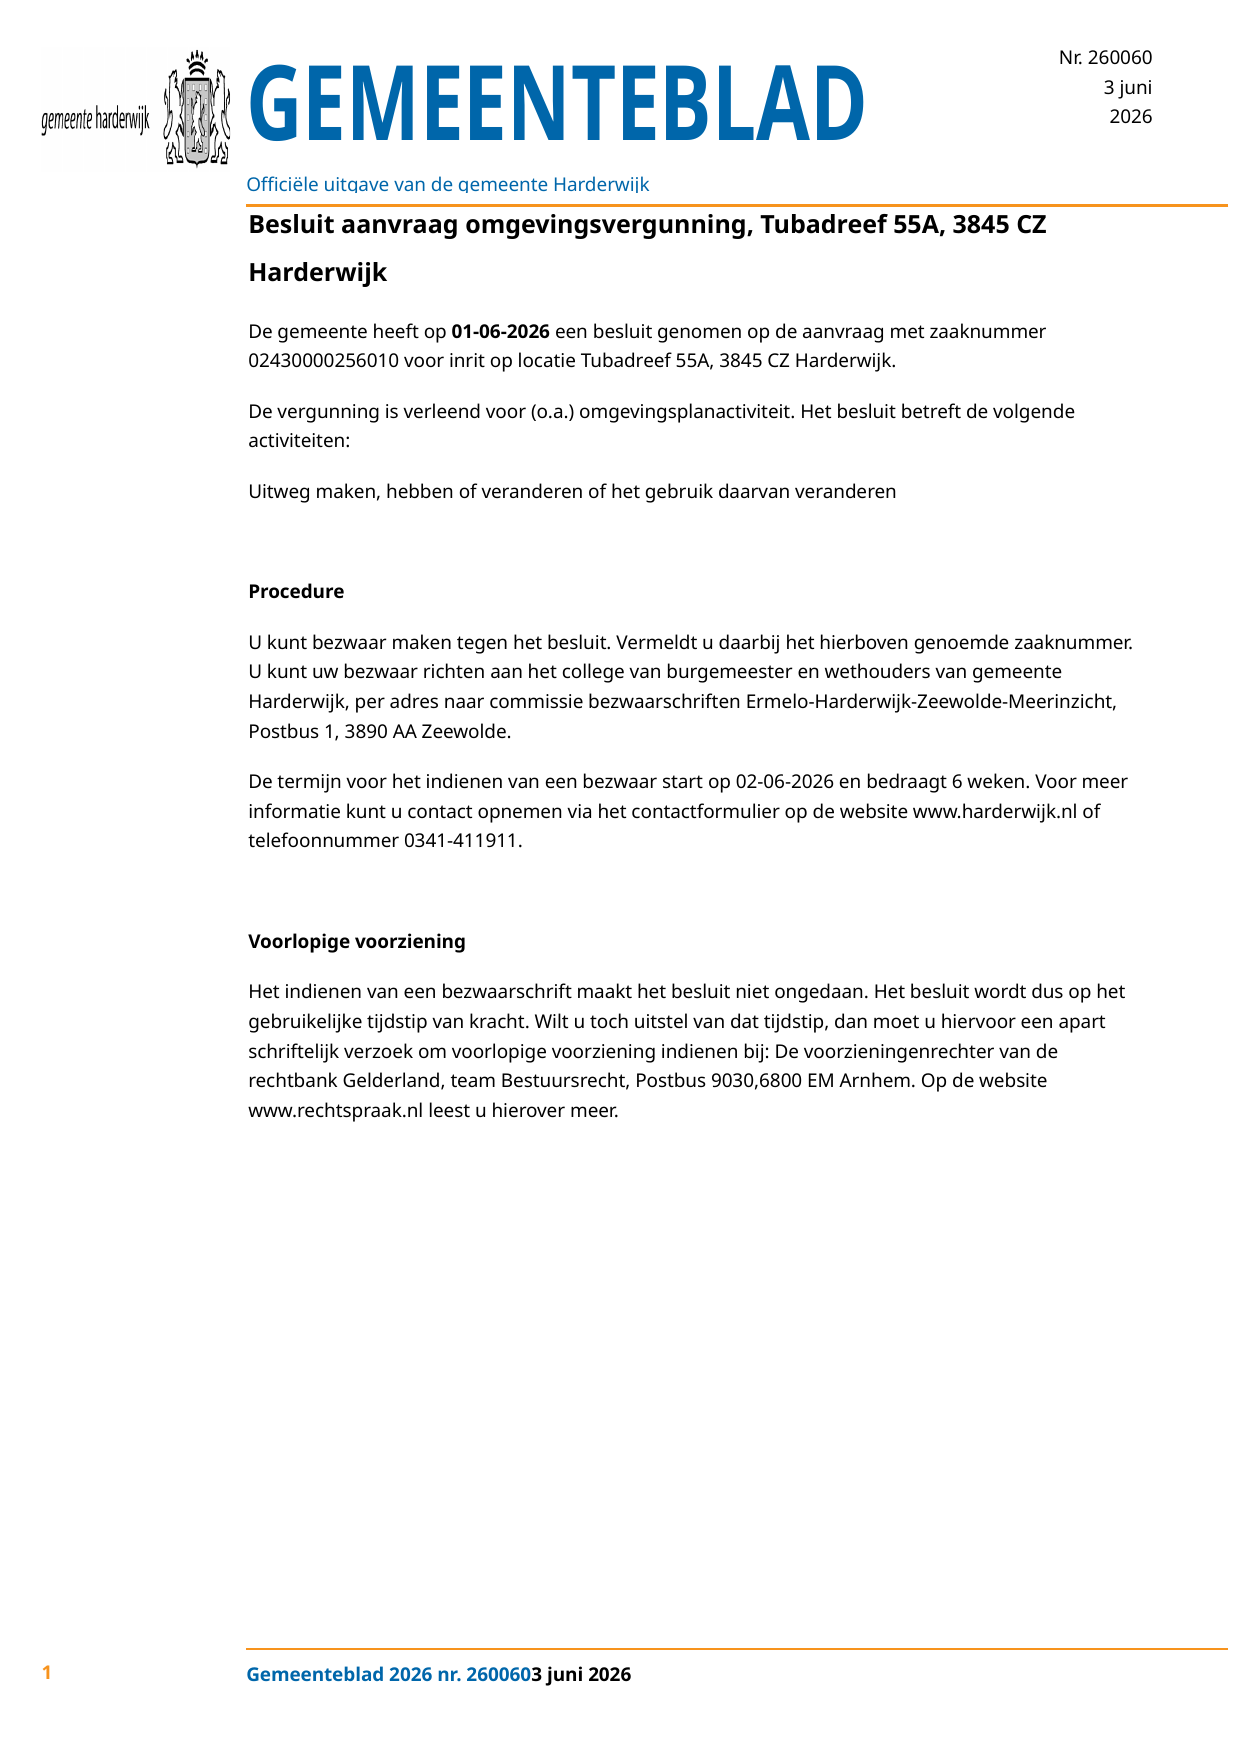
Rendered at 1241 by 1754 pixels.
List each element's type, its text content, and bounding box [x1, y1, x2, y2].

text Besluit aanvraag omgevingsvergunning, Tubadreef 55A, 3845 CZ Harderwijk [248, 207, 1152, 288]
text Procedure [248, 579, 1152, 604]
text U kunt bezwaar maken tegen het besluit. Vermeldt u daarbij het hierboven genoemde zaaknummer. U kunt uw bezwaar richten aan het college van burgemeester en wethouders van gemeente Harderwijk, per adres naar commissie bezwaarschriften Ermelo-Harderwijk-Zeewolde-Meerinzicht, Postbus 1, 3890 AA Zeewolde. [248, 629, 1152, 744]
picture [41, 47, 231, 172]
text De vergunning is verleend voor (o.a.) omgevingsplanactiviteit. Het besluit betreft de volgende activiteiten: [248, 398, 1152, 453]
text De termijn voor het indienen van een bezwaar start op 02-06-2026 en bedraagt 6 weken. Voor meer informatie kunt u contact opnemen via het contactformulier op de website www.harderwijk.nl of telefoonnummer 0341-411911. [248, 768, 1152, 853]
text Uitweg maken, hebben of veranderen of het gebruik daarvan veranderen [248, 478, 1152, 504]
text Voorlopige voorziening [248, 928, 1152, 954]
text De gemeente heeft op 01-06-2026 een besluit genomen op de aanvraag met zaaknummer 02430000256010 voor inrit op locatie Tubadreef 55A, 3845 CZ Harderwijk. [248, 318, 1152, 373]
text Het indienen van een bezwaarschrift maakt het besluit niet ongedaan. Het besluit wordt dus op het gebruikelijke tijdstip van kracht. Wilt u toch uitstel van dat tijdstip, dan moet u hiervoor een apart schriftelijk verzoek om voorlopige voorziening indienen bij: De voorzieningenrechter van de rechtbank Gelderland, team Bestuursrecht, Postbus 9030,6800 EM Arnhem. Op de website www.rechtspraak.nl leest u hierover meer. [248, 979, 1152, 1123]
